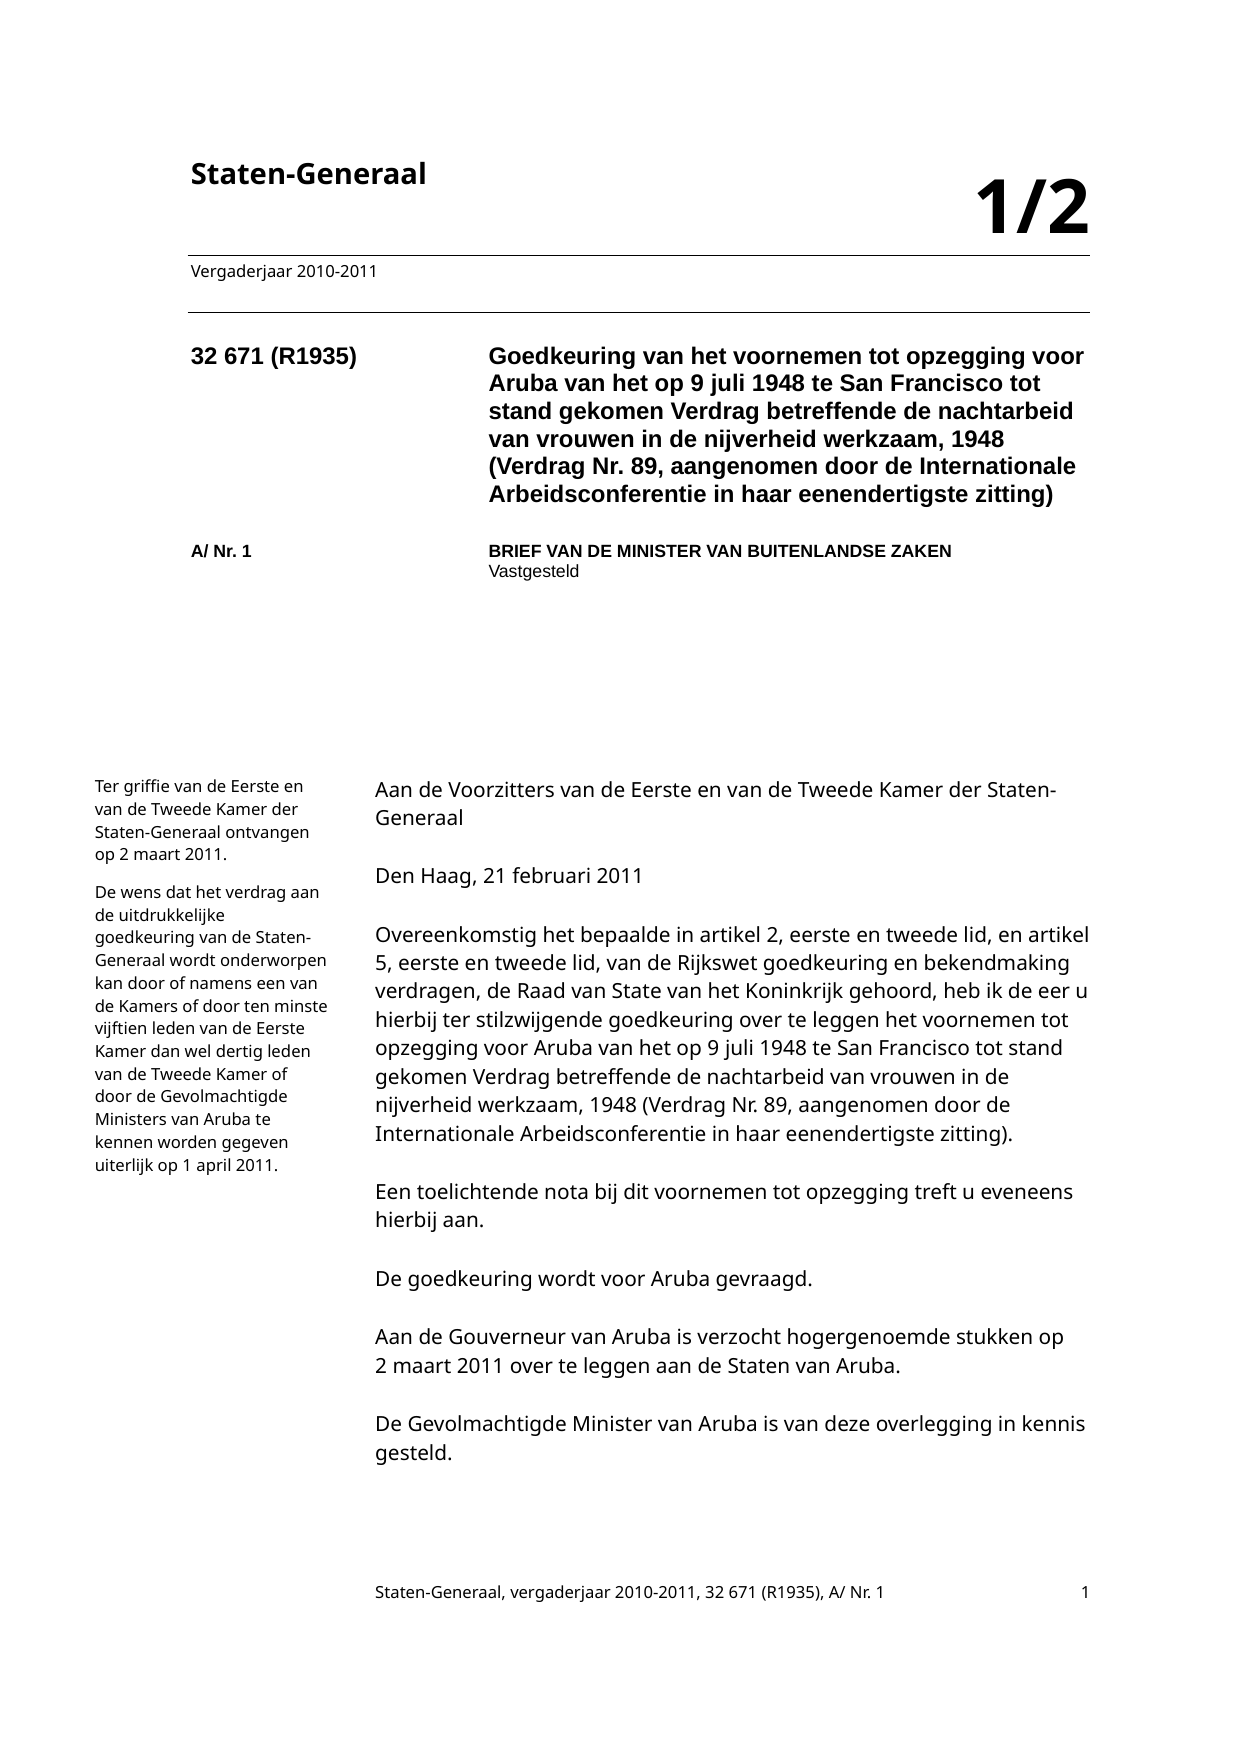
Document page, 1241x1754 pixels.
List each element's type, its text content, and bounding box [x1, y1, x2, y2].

table_cell Vergaderjaar 2010-2011 [188, 256, 485, 312]
table_cell Goedkeuring van het voornemen tot opzegging voor Aruba van het op 9 juli 1948 te San Francisco tot stand gekomen Verdrag betreffende de nachtarbeid van vrouwen in de nijverheid werkzaam, 1948 (Verdrag Nr. 89, aangenomen door de Internationale Arbeidsconferentie in haar eenendertigste zitting) [485, 339, 1090, 537]
table_header Staten-Generaal [188, 150, 909, 255]
text De goedkeuring wordt voor Aruba gevraagd. [375, 1264, 1090, 1292]
table_cell [485, 256, 1090, 312]
text [94, 866, 328, 881]
table_cell [485, 313, 1090, 339]
text De wens dat het verdrag aan de uitdrukkelijke goedkeuring van de Staten-Generaal wordt onderworpen kan door of namens een van de Kamers of door ten minste vijftien leden van de Eerste Kamer dan wel dertig leden van de Tweede Kamer of door de Gevolmachtigde Ministers van Aruba te kennen worden gegeven uiterlijk op 1 april 2011. [94, 881, 328, 1176]
table_cell [188, 313, 485, 339]
text De Gevolmachtigde Minister van Aruba is van deze overlegging in kennis gesteld. [375, 1409, 1090, 1466]
text Aan de Voorzitters van de Eerste en van de Tweede Kamer der Staten-Generaal [375, 775, 1090, 832]
table_cell BRIEF VAN DE MINISTER VAN BUITENLANDSE ZAKEN Vastgesteld [485, 538, 1090, 656]
table_cell A/ Nr. 1 [188, 538, 485, 656]
text Een toelichtende nota bij dit voornemen tot opzegging treft u eveneens hierbij aan. [375, 1177, 1090, 1234]
table_cell 32 671 (R1935) [188, 339, 485, 537]
text Den Haag, 21 februari 2011 [375, 861, 1090, 890]
text Overeenkomstig het bepaalde in artikel 2, eerste en tweede lid, en artikel 5, eerste en tweede lid, van de Rijkswet goedkeuring en bekendmaking verdragen, de Raad van State van het Koninkrijk gehoord, heb ik de eer u hierbij ter stilzwijgende goedkeuring over te leggen het voornemen tot opzegging voor Aruba van het op 9 juli 1948 te San Francisco tot stand gekomen Verdrag betreffende de nachtarbeid van vrouwen in de nijverheid werkzaam, 1948 (Verdrag Nr. 89, aangenomen door de Internationale Arbeidsconferentie in haar eenendertigste zitting). [375, 920, 1090, 1147]
text Ter griffie van de Eerste en van de Tweede Kamer der Staten-Generaal ontvangen op 2 maart 2011. [94, 775, 328, 866]
table_header 1/2 [910, 150, 1090, 255]
text Aan de Gouverneur van Aruba is verzocht hogergenoemde stukken op 2 maart 2011 over te leggen aan de Staten van Aruba. [375, 1322, 1090, 1379]
